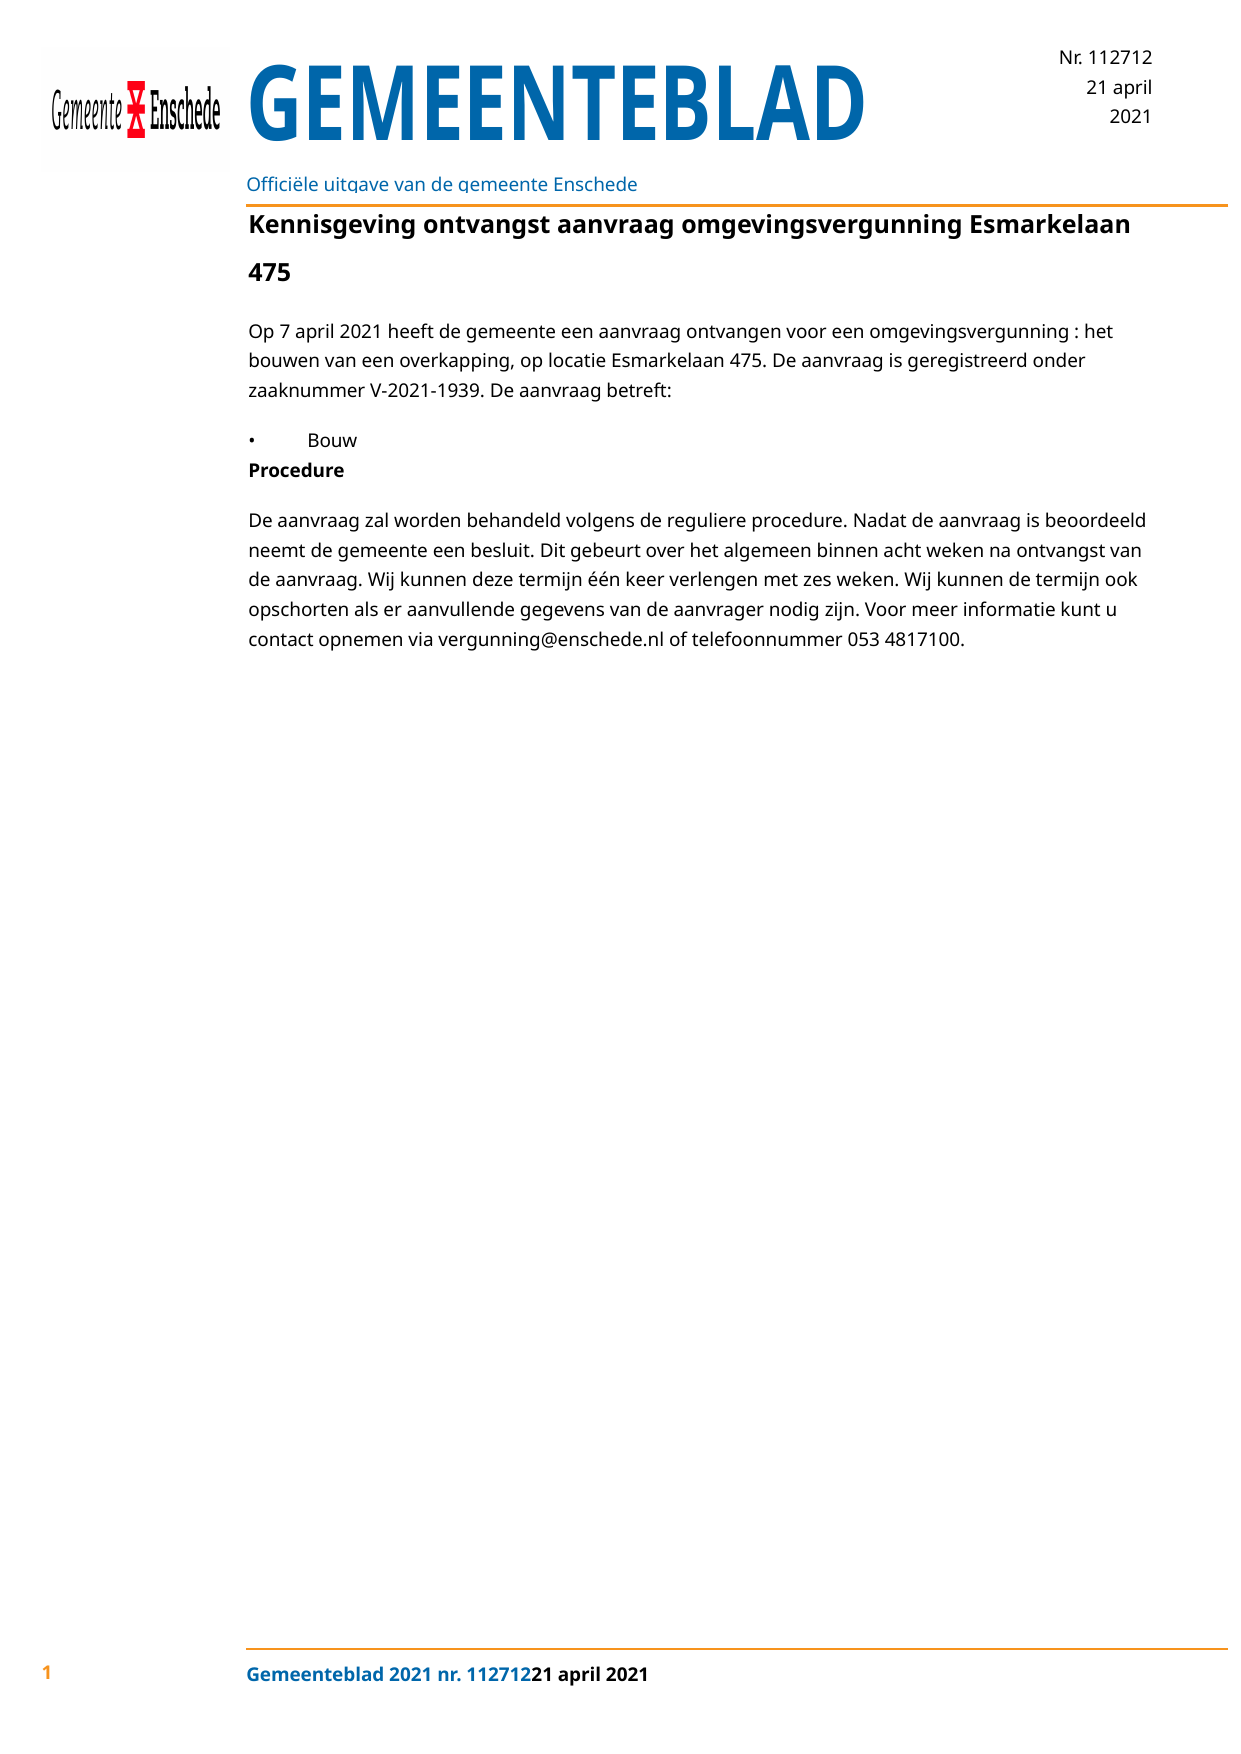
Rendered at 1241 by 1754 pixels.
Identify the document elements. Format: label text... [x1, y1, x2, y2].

text Procedure [248, 457, 1152, 483]
list Bouw [248, 427, 1152, 453]
text Kennisgeving ontvangst aanvraag omgevingsvergunning Esmarkelaan 475 [248, 207, 1152, 288]
text De aanvraag zal worden behandeld volgens de reguliere procedure. Nadat de aanvraag is beoordeeld neemt de gemeente een besluit. Dit gebeurt over het algemeen binnen acht weken na ontvangst van de aanvraag. Wij kunnen deze termijn één keer verlengen met zes weken. Wij kunnen de termijn ook opschorten als er aanvullende gegevens van de aanvrager nodig zijn. Voor meer informatie kunt u contact opnemen via vergunning@enschede.nl of telefoonnummer 053 4817100. [248, 507, 1152, 652]
text Op 7 april 2021 heeft de gemeente een aanvraag ontvangen voor een omgevingsvergunning : het bouwen van een overkapping, op locatie Esmarkelaan 475. De aanvraag is geregistreerd onder zaaknummer V-2021-1939. De aanvraag betreft: [248, 318, 1152, 403]
picture [41, 47, 231, 172]
